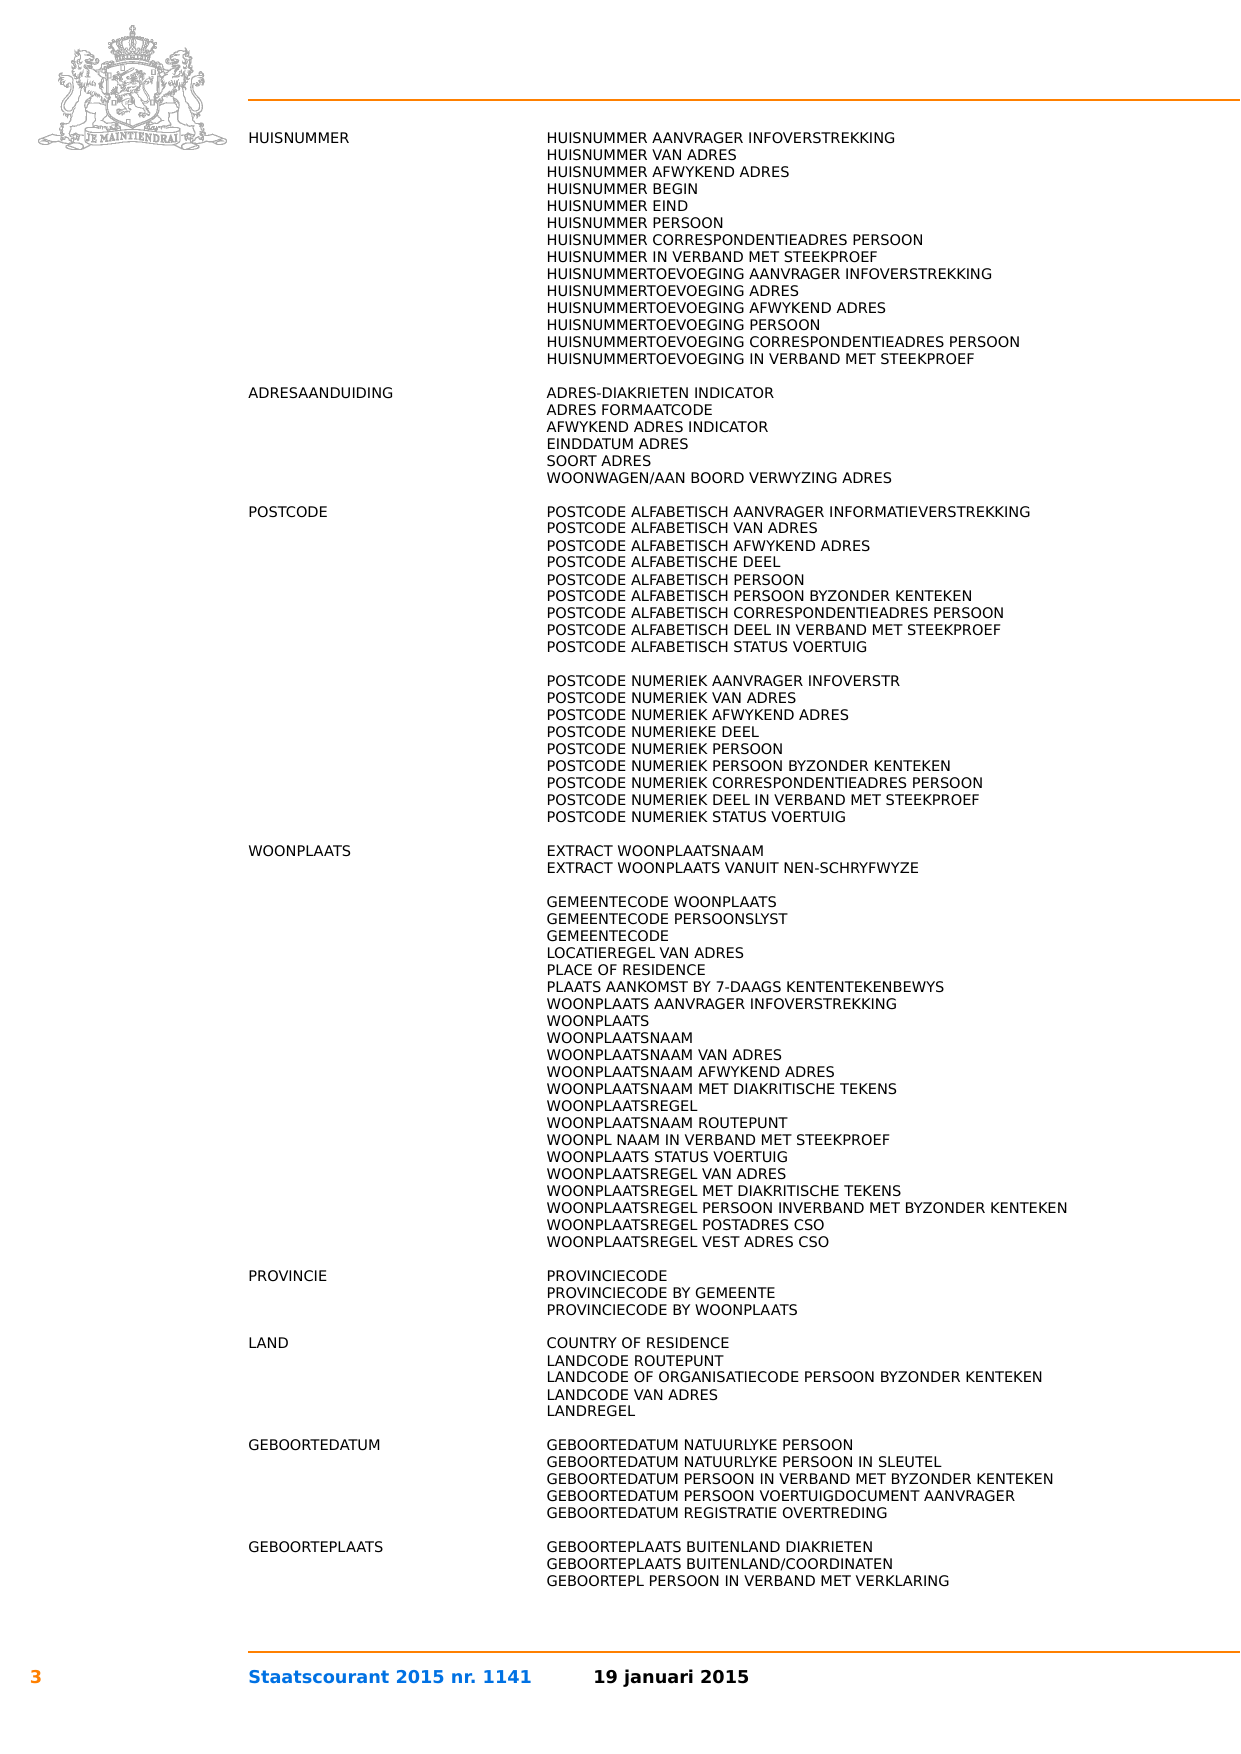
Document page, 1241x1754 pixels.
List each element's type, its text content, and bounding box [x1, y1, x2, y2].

picture [38, 25, 227, 150]
table_cell HUISNUMMERTOEVOEGING ADRES [541, 283, 1163, 300]
table_cell SOORT ADRES [541, 453, 1163, 469]
table_cell [248, 962, 541, 979]
table_cell [248, 1200, 541, 1217]
table_cell LANDCODE OF ORGANISATIECODE PERSOON BYZONDER KENTEKEN [541, 1369, 1163, 1386]
table_cell [248, 724, 541, 741]
table_cell GEBOORTEPL PERSOON IN VERBAND MET VERKLARING [541, 1573, 1163, 1590]
table_cell [248, 588, 541, 605]
table_cell POSTCODE [248, 504, 541, 520]
table_cell [541, 826, 1163, 843]
table_cell HUISNUMMERTOEVOEGING CORRESPONDENTIEADRES PERSOON [541, 334, 1163, 351]
table_cell HUISNUMMER AFWYKEND ADRES [541, 164, 1163, 181]
table_cell [248, 453, 541, 469]
table_cell [541, 486, 1163, 503]
table_cell WOONPLAATSNAAM ROUTEPUNT [541, 1115, 1163, 1132]
table_cell GEMEENTECODE WOONPLAATS [541, 894, 1163, 911]
table_cell [248, 1522, 541, 1539]
table_cell HUISNUMMERTOEVOEGING AANVRAGER INFOVERSTREKKING [541, 266, 1163, 283]
table_cell [248, 1064, 541, 1081]
table_cell [248, 639, 541, 656]
table_cell WOONPLAATSREGEL VEST ADRES CSO [541, 1234, 1163, 1251]
table_cell PROVINCIECODE [541, 1268, 1163, 1284]
table_cell WOONPLAATSNAAM VAN ADRES [541, 1047, 1163, 1064]
table_cell [248, 1030, 541, 1047]
table_cell [248, 826, 541, 843]
table_cell [248, 860, 541, 877]
table_cell [248, 1081, 541, 1098]
table_cell [248, 215, 541, 232]
table_cell [248, 1183, 541, 1199]
table_cell [248, 283, 541, 300]
table_cell WOONPL NAAM IN VERBAND MET STEEKPROEF [541, 1132, 1163, 1149]
table_cell [541, 1319, 1163, 1335]
table_cell [248, 368, 541, 384]
table_cell [248, 419, 541, 436]
table_cell [248, 232, 541, 249]
table_cell POSTCODE ALFABETISCH CORRESPONDENTIEADRES PERSOON [541, 605, 1163, 622]
table_cell [248, 928, 541, 945]
table_cell [248, 1013, 541, 1030]
table_cell HUISNUMMER EIND [541, 198, 1163, 215]
table_cell EINDDATUM ADRES [541, 436, 1163, 452]
table_cell [248, 554, 541, 571]
table_cell [248, 1098, 541, 1115]
table_cell [248, 1319, 541, 1335]
table_cell POSTCODE NUMERIEK VAN ADRES [541, 690, 1163, 707]
table_cell WOONWAGEN/AAN BOORD VERWYZING ADRES [541, 470, 1163, 486]
table_cell [248, 181, 541, 198]
table_cell [248, 351, 541, 368]
table_cell POSTCODE ALFABETISCH DEEL IN VERBAND MET STEEKPROEF [541, 622, 1163, 639]
table_cell HUISNUMMER PERSOON [541, 215, 1163, 232]
table_cell [248, 792, 541, 809]
table_cell POSTCODE NUMERIEK AFWYKEND ADRES [541, 707, 1163, 724]
table_cell [248, 1386, 541, 1403]
table_cell [248, 300, 541, 317]
table_cell [248, 266, 541, 283]
table_cell [248, 945, 541, 962]
table_cell [248, 486, 541, 503]
table_cell GEMEENTECODE [541, 928, 1163, 945]
table_cell [248, 1115, 541, 1132]
table_cell [248, 605, 541, 622]
table_cell LAND [248, 1335, 541, 1352]
table_cell [541, 1420, 1163, 1437]
table_cell [248, 707, 541, 724]
table_cell [248, 741, 541, 758]
table_cell [248, 538, 541, 554]
table_cell PLACE OF RESIDENCE [541, 962, 1163, 979]
table_cell [248, 758, 541, 775]
table_cell [248, 1234, 541, 1251]
table_cell HUISNUMMERTOEVOEGING AFWYKEND ADRES [541, 300, 1163, 317]
table_cell POSTCODE ALFABETISCH PERSOON [541, 571, 1163, 588]
table_cell [248, 1420, 541, 1437]
table_cell [248, 1047, 541, 1064]
table_cell [248, 470, 541, 486]
table_cell WOONPLAATSREGEL MET DIAKRITISCHE TEKENS [541, 1183, 1163, 1199]
table_cell PLAATS AANKOMST BY 7-DAAGS KENTENTEKENBEWYS [541, 979, 1163, 996]
table_cell GEBOORTEPLAATS BUITENLAND DIAKRIETEN [541, 1539, 1163, 1556]
table_cell [248, 911, 541, 928]
table_cell GEBOORTEDATUM NATUURLYKE PERSOON [541, 1437, 1163, 1454]
table_cell POSTCODE ALFABETISCH PERSOON BYZONDER KENTEKEN [541, 588, 1163, 605]
table_cell WOONPLAATSREGEL [541, 1098, 1163, 1115]
table_cell AFWYKEND ADRES INDICATOR [541, 419, 1163, 436]
table_cell [248, 1403, 541, 1420]
table_cell [248, 164, 541, 181]
table_cell ADRESAANDUIDING [248, 385, 541, 402]
table_cell LANDREGEL [541, 1403, 1163, 1420]
table_cell ADRES-DIAKRIETEN INDICATOR [541, 385, 1163, 402]
table_cell [248, 249, 541, 266]
table_cell GEBOORTEDATUM REGISTRATIE OVERTREDING [541, 1505, 1163, 1522]
table_cell GEBOORTEDATUM [248, 1437, 541, 1454]
table_cell WOONPLAATSREGEL POSTADRES CSO [541, 1217, 1163, 1233]
table_cell [541, 1251, 1163, 1267]
table_cell [248, 1149, 541, 1166]
table_cell POSTCODE ALFABETISCH AANVRAGER INFORMATIEVERSTREKKING [541, 504, 1163, 520]
table_cell GEMEENTECODE PERSOONSLYST [541, 911, 1163, 928]
table_cell HUISNUMMERTOEVOEGING IN VERBAND MET STEEKPROEF [541, 351, 1163, 368]
table_cell HUISNUMMER [248, 130, 541, 147]
table_cell LANDCODE VAN ADRES [541, 1386, 1163, 1403]
table_cell GEBOORTEPLAATS [248, 1539, 541, 1556]
table_cell GEBOORTEPLAATS BUITENLAND/COORDINATEN [541, 1556, 1163, 1573]
table_cell [248, 656, 541, 673]
table_cell [248, 673, 541, 690]
table_cell HUISNUMMER AANVRAGER INFOVERSTREKKING [541, 130, 1163, 147]
table_cell POSTCODE ALFABETISCH VAN ADRES [541, 520, 1163, 537]
table_cell HUISNUMMER CORRESPONDENTIEADRES PERSOON [541, 232, 1163, 249]
table_cell [541, 1590, 1163, 1607]
table_cell [248, 1573, 541, 1590]
table_cell [248, 436, 541, 452]
table_cell [248, 1217, 541, 1233]
table_cell POSTCODE NUMERIEK PERSOON [541, 741, 1163, 758]
table_cell [248, 809, 541, 826]
table_cell [248, 1505, 541, 1522]
table_cell HUISNUMMER VAN ADRES [541, 147, 1163, 164]
table_cell WOONPLAATSNAAM [541, 1030, 1163, 1047]
table_cell WOONPLAATSNAAM AFWYKEND ADRES [541, 1064, 1163, 1081]
table_cell WOONPLAATSNAAM MET DIAKRITISCHE TEKENS [541, 1081, 1163, 1098]
table_cell WOONPLAATS AANVRAGER INFOVERSTREKKING [541, 996, 1163, 1013]
table_cell [248, 877, 541, 894]
table_cell GEBOORTEDATUM PERSOON IN VERBAND MET BYZONDER KENTEKEN [541, 1471, 1163, 1488]
table_cell ADRES FORMAATCODE [541, 402, 1163, 418]
table_cell POSTCODE NUMERIEK DEEL IN VERBAND MET STEEKPROEF [541, 792, 1163, 809]
table_cell POSTCODE NUMERIEK STATUS VOERTUIG [541, 809, 1163, 826]
table_cell [248, 198, 541, 215]
table_cell WOONPLAATSREGEL VAN ADRES [541, 1166, 1163, 1183]
table_cell [248, 775, 541, 792]
table_cell POSTCODE ALFABETISCH AFWYKEND ADRES [541, 538, 1163, 554]
table_cell [248, 1166, 541, 1183]
table_cell [248, 622, 541, 639]
table_cell POSTCODE ALFABETISCHE DEEL [541, 554, 1163, 571]
table_cell WOONPLAATS STATUS VOERTUIG [541, 1149, 1163, 1166]
table_cell HUISNUMMER IN VERBAND MET STEEKPROEF [541, 249, 1163, 266]
table_cell POSTCODE NUMERIEK PERSOON BYZONDER KENTEKEN [541, 758, 1163, 775]
table_cell [248, 1488, 541, 1505]
table_cell PROVINCIE [248, 1268, 541, 1284]
table_cell EXTRACT WOONPLAATS VANUIT NEN-SCHRYFWYZE [541, 860, 1163, 877]
table_cell [248, 1556, 541, 1573]
table_cell PROVINCIECODE BY GEMEENTE [541, 1285, 1163, 1301]
table_cell [541, 877, 1163, 894]
table_cell [541, 656, 1163, 673]
table_cell [248, 147, 541, 164]
table_cell POSTCODE ALFABETISCH STATUS VOERTUIG [541, 639, 1163, 656]
table_cell [541, 1522, 1163, 1539]
table_cell COUNTRY OF RESIDENCE [541, 1335, 1163, 1352]
table_cell [248, 894, 541, 911]
table_cell GEBOORTEDATUM PERSOON VOERTUIGDOCUMENT AANVRAGER [541, 1488, 1163, 1505]
table_cell [248, 402, 541, 418]
table_cell WOONPLAATS [541, 1013, 1163, 1030]
table_cell WOONPLAATS [248, 843, 541, 860]
table_cell [248, 690, 541, 707]
table_cell POSTCODE NUMERIEK CORRESPONDENTIEADRES PERSOON [541, 775, 1163, 792]
table_cell [248, 1471, 541, 1488]
table_cell [248, 334, 541, 351]
table_cell LOCATIEREGEL VAN ADRES [541, 945, 1163, 962]
table_cell HUISNUMMERTOEVOEGING PERSOON [541, 317, 1163, 334]
table_cell [248, 1454, 541, 1471]
table_cell GEBOORTEDATUM NATUURLYKE PERSOON IN SLEUTEL [541, 1454, 1163, 1471]
table_cell [541, 368, 1163, 384]
table_cell [248, 1251, 541, 1267]
table_cell [248, 1132, 541, 1149]
table_cell [248, 571, 541, 588]
table_cell LANDCODE ROUTEPUNT [541, 1353, 1163, 1369]
table_cell POSTCODE NUMERIEKE DEEL [541, 724, 1163, 741]
table_cell [248, 1301, 541, 1318]
table_cell EXTRACT WOONPLAATSNAAM [541, 843, 1163, 860]
table_cell [248, 1353, 541, 1369]
table_cell PROVINCIECODE BY WOONPLAATS [541, 1301, 1163, 1318]
table_cell [248, 520, 541, 537]
table_cell [248, 1590, 541, 1607]
table_cell HUISNUMMER BEGIN [541, 181, 1163, 198]
table_cell [248, 1369, 541, 1386]
table_cell [248, 317, 541, 334]
table_cell [248, 996, 541, 1013]
table_cell WOONPLAATSREGEL PERSOON INVERBAND MET BYZONDER KENTEKEN [541, 1200, 1163, 1217]
table_cell [248, 979, 541, 996]
table_cell [248, 1285, 541, 1301]
table_cell POSTCODE NUMERIEK AANVRAGER INFOVERSTR [541, 673, 1163, 690]
